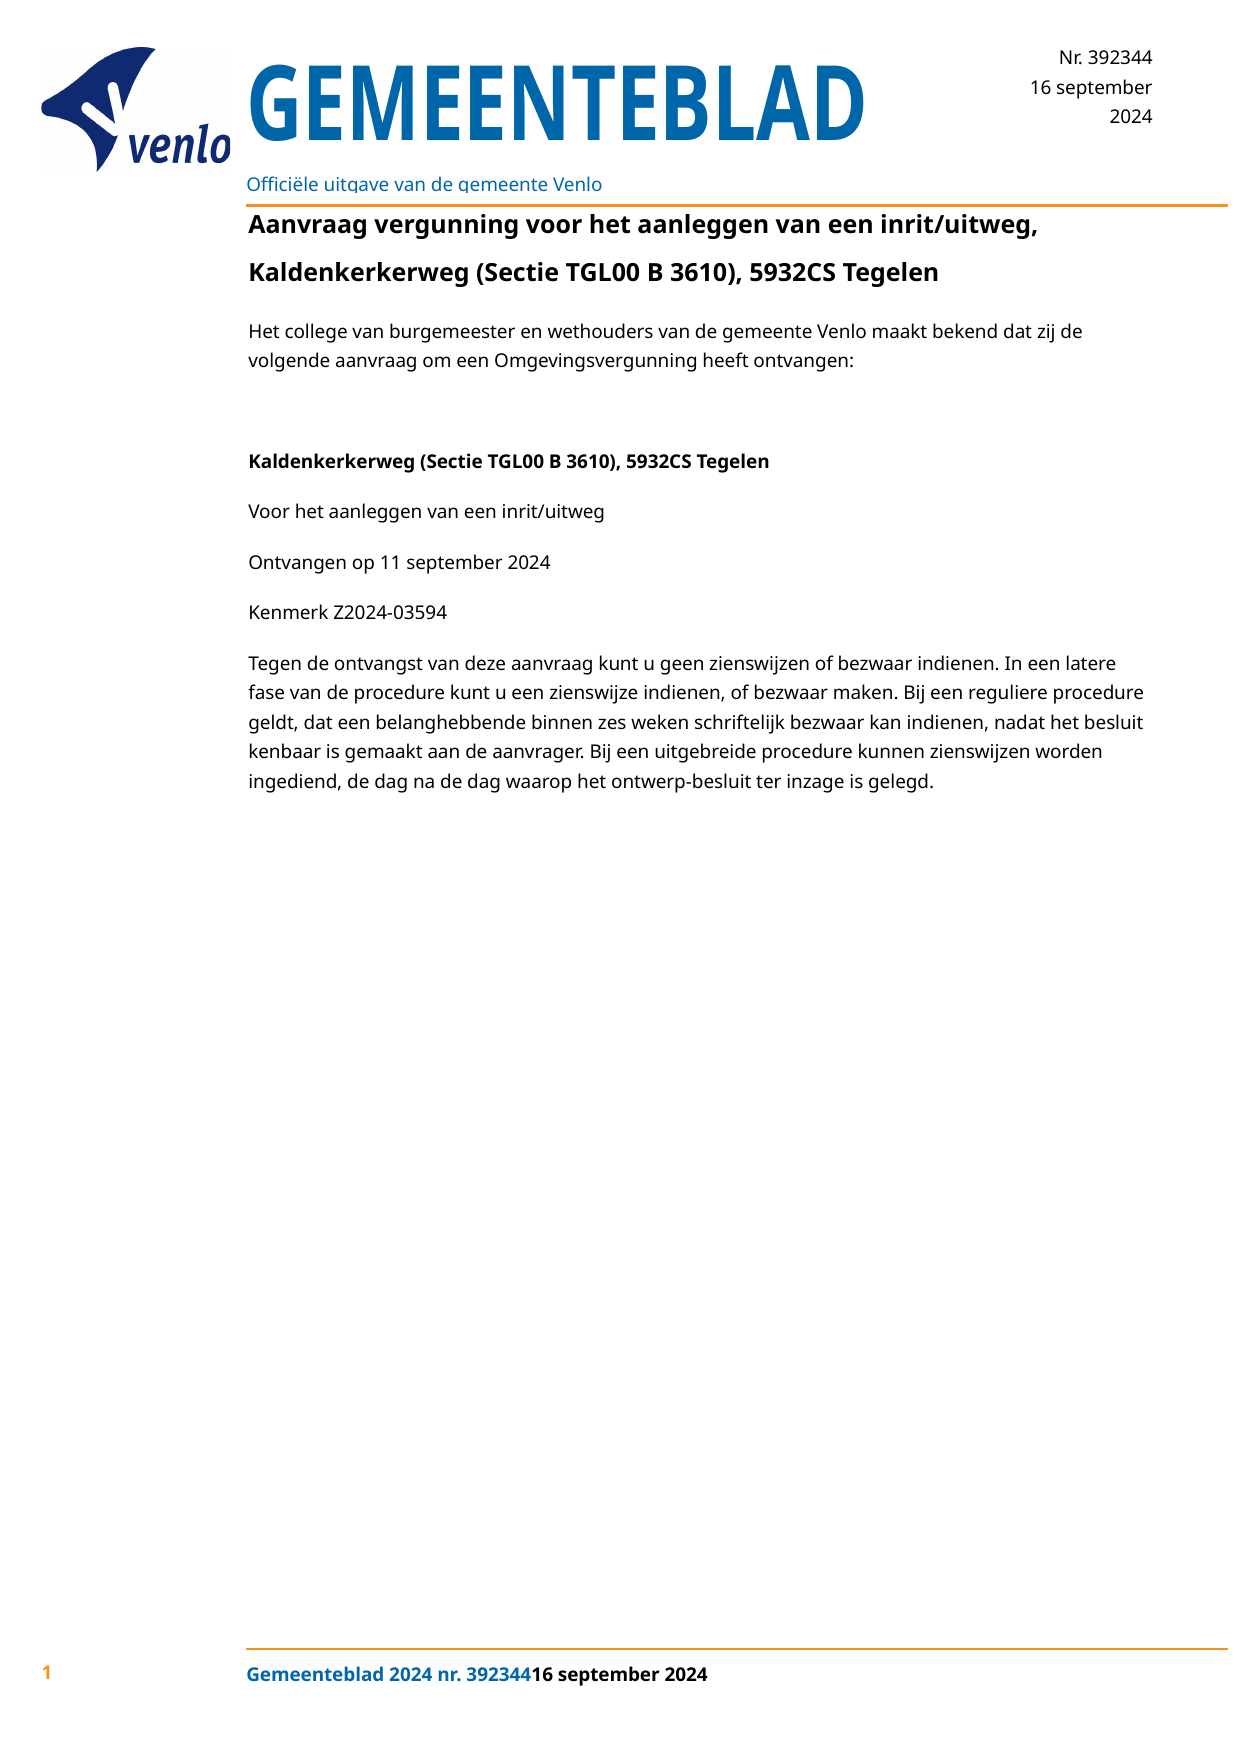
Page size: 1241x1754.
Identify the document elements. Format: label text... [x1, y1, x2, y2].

text Kaldenkerkerweg (Sectie TGL00 B 3610), 5932CS Tegelen [248, 448, 1152, 474]
picture [41, 47, 231, 172]
text Voor het aanleggen van een inrit/uitweg [248, 499, 1152, 524]
text Tegen de ontvangst van deze aanvraag kunt u geen zienswijzen of bezwaar indienen. In een latere fase van de procedure kunt u een zienswijze indienen, of bezwaar maken. Bij een reguliere procedure geldt, dat een belanghebbende binnen zes weken schriftelijk bezwaar kan indienen, nadat het besluit kenbaar is gemaakt aan de aanvrager. Bij een uitgebreide procedure kunnen zienswijzen worden ingediend, de dag na de dag waarop het ontwerp-besluit ter inzage is gelegd. [248, 650, 1152, 794]
text Het college van burgemeester en wethouders van de gemeente Venlo maakt bekend dat zij de volgende aanvraag om een Omgevingsvergunning heeft ontvangen: [248, 318, 1152, 373]
text Aanvraag vergunning voor het aanleggen van een inrit/uitweg, Kaldenkerkerweg (Sectie TGL00 B 3610), 5932CS Tegelen [248, 207, 1152, 288]
text Kenmerk Z2024-03594 [248, 599, 1152, 625]
text Ontvangen op 11 september 2024 [248, 549, 1152, 575]
